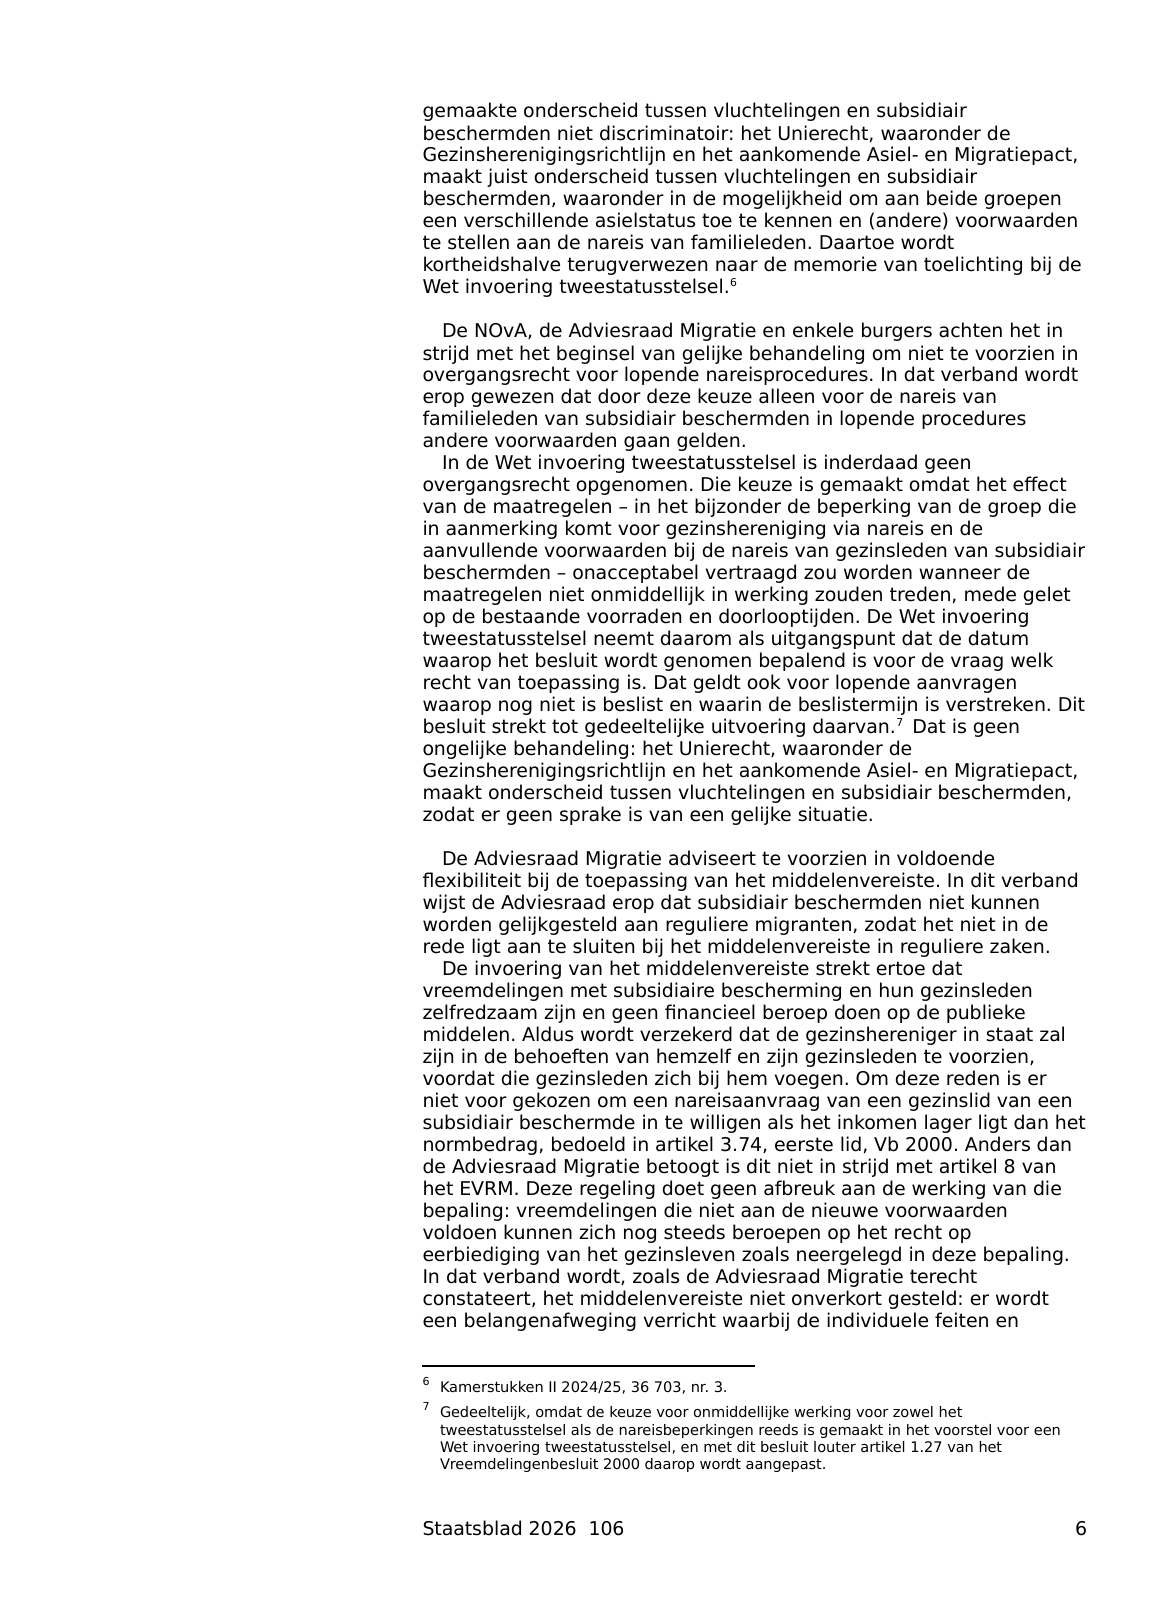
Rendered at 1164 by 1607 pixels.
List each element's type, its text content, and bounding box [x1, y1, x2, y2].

text De Adviesraad Migratie adviseert te voorzien in voldoende flexibiliteit bij de toepassing van het middelenvereiste. In dit verband wijst de Adviesraad erop dat subsidiair beschermden niet kunnen worden gelijkgesteld aan reguliere migranten, zodat het niet in de rede ligt aan te sluiten bij het middelenvereiste in reguliere zaken. [422, 848, 1087, 958]
text De invoering van het middelenvereiste strekt ertoe dat vreemdelingen met subsidiaire bescherming en hun gezinsleden zelfredzaam zijn en geen financieel beroep doen op de publieke middelen. Aldus wordt verzekerd dat de gezinshereniger in staat zal zijn in de behoeften van hemzelf en zijn gezinsleden te voorzien, voordat die gezinsleden zich bij hem voegen. Om deze reden is er niet voor gekozen om een nareisaanvraag van een gezinslid van een subsidiair beschermde in te willigen als het inkomen lager ligt dan het normbedrag, bedoeld in artikel 3.74, eerste lid, Vb 2000. Anders dan de Adviesraad Migratie betoogt is dit niet in strijd met artikel 8 van het EVRM. Deze regeling doet geen afbreuk aan de werking van die bepaling: vreemdelingen die niet aan de nieuwe voorwaarden voldoen kunnen zich nog steeds beroepen op het recht op eerbiediging van het gezinsleven zoals neergelegd in deze bepaling. In dat verband wordt, zoals de Adviesraad Migratie terecht constateert, het middelenvereiste niet onverkort gesteld: er wordt een belangenafweging verricht waarbij de individuele feiten en [422, 958, 1087, 1332]
text Gedeeltelijk, omdat de keuze voor onmiddellijke werking voor zowel het tweestatusstelsel als de nareisbeperkingen reeds is gemaakt in het voorstel voor een Wet invoering tweestatusstelsel, en met dit besluit louter artikel 1.27 van het Vreemdelingenbesluit 2000 daarop wordt aangepast. [422, 1400, 1087, 1473]
text gemaakte onderscheid tussen vluchtelingen en subsidiair beschermden niet discriminatoir: het Unierecht, waaronder de Gezinsherenigingsrichtlijn en het aankomende Asiel- en Migratiepact, maakt juist onderscheid tussen vluchtelingen en subsidiair beschermden, waaronder in de mogelijkheid om aan beide groepen een verschillende asielstatus toe te kennen en (andere) voorwaarden te stellen aan de nareis van familieleden. Daartoe wordt kortheidshalve terugverwezen naar de memorie van toelichting bij de Wet invoering tweestatusstelsel. [422, 100, 1087, 298]
text Kamerstukken II 2024/25, 36 703, nr. 3. [422, 1375, 1087, 1397]
text De NOvA, de Adviesraad Migratie en enkele burgers achten het in strijd met het beginsel van gelijke behandeling om niet te voorzien in overgangsrecht voor lopende nareisprocedures. In dat verband wordt erop gewezen dat door deze keuze alleen voor de nareis van familieleden van subsidiair beschermden in lopende procedures andere voorwaarden gaan gelden. [422, 320, 1087, 452]
text In de Wet invoering tweestatusstelsel is inderdaad geen overgangsrecht opgenomen. Die keuze is gemaakt omdat het effect van de maatregelen – in het bijzonder de beperking van de groep die in aanmerking komt voor gezinshereniging via nareis en de aanvullende voorwaarden bij de nareis van gezinsleden van subsidiair beschermden – onacceptabel vertraagd zou worden wanneer de maatregelen niet onmiddellijk in werking zouden treden, mede gelet op de bestaande voorraden en doorlooptijden. De Wet invoering tweestatusstelsel neemt daarom als uitgangspunt dat de datum waarop het besluit wordt genomen bepalend is voor de vraag welk recht van toepassing is. Dat geldt ook voor lopende aanvragen waarop nog niet is beslist en waarin de beslistermijn is verstreken. Dit besluit strekt tot gedeeltelijke uitvoering daarvan. Dat is geen ongelijke behandeling: het Unierecht, waaronder de Gezinsherenigingsrichtlijn en het aankomende Asiel- en Migratiepact, maakt onderscheid tussen vluchtelingen en subsidiair beschermden, zodat er geen sprake is van een gelijke situatie. [422, 452, 1087, 826]
